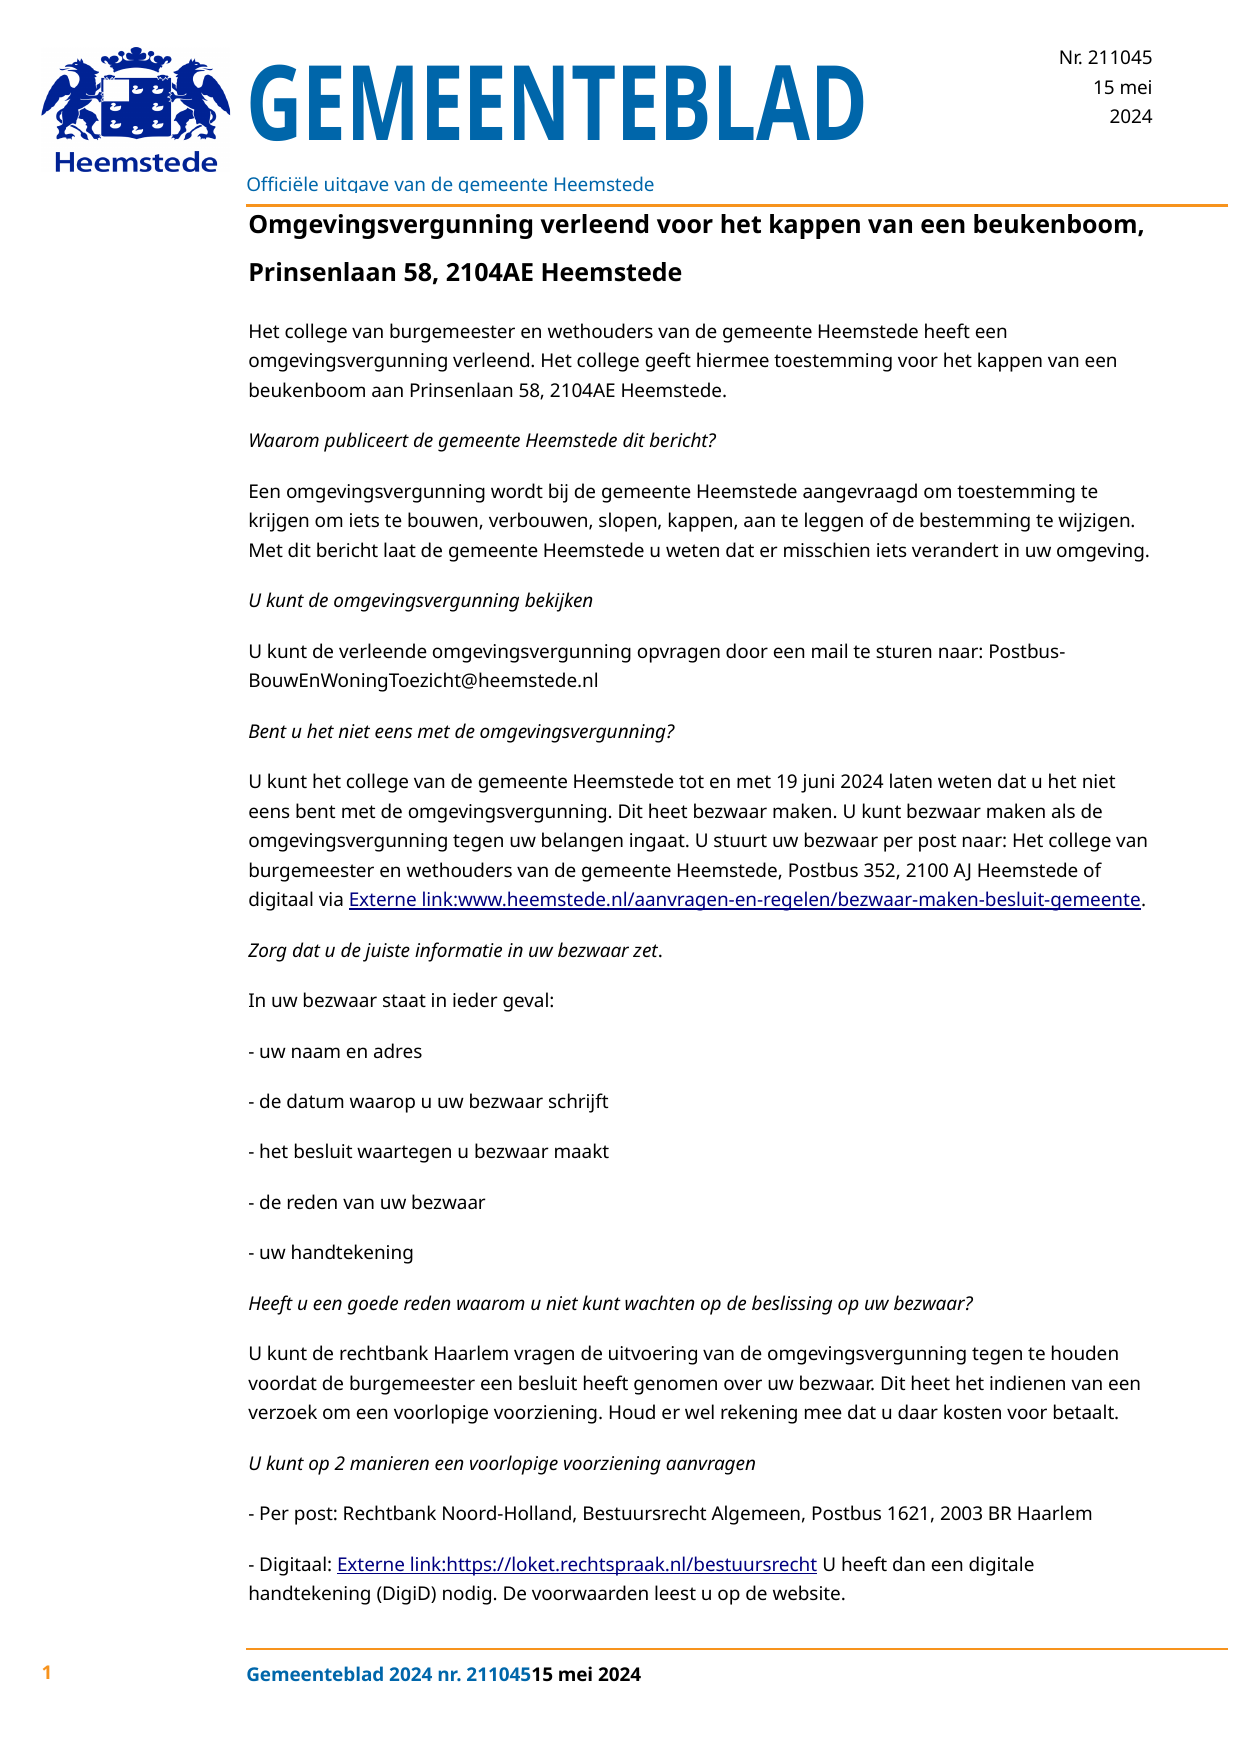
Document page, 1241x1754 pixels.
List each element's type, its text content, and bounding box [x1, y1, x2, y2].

text - de datum waarop u uw bezwaar schrijft [248, 1088, 1152, 1114]
text - het besluit waartegen u bezwaar maakt [248, 1139, 1152, 1164]
text U kunt de omgevingsvergunning bekijken [248, 587, 1152, 613]
text - Digitaal: Externe link:https://loket.rechtspraak.nl/bestuursrecht U heeft dan een digitale handtekening (DigiD) nodig. De voorwaarden leest u op de website. [248, 1551, 1152, 1606]
text U kunt de rechtbank Haarlem vragen de uitvoering van de omgevingsvergunning tegen te houden voordat de burgemeester een besluit heeft genomen over uw bezwaar. Dit heet het indienen van een verzoek om een voorlopige voorziening. Houd er wel rekening mee dat u daar kosten voor betaalt. [248, 1340, 1152, 1425]
text Het college van burgemeester en wethouders van de gemeente Heemstede heeft een omgevingsvergunning verleend. Het college geeft hiermee toestemming voor het kappen van een beukenboom aan Prinsenlaan 58, 2104AE Heemstede. [248, 318, 1152, 403]
text Een omgevingsvergunning wordt bij de gemeente Heemstede aangevraagd om toestemming te krijgen om iets te bouwen, verbouwen, slopen, kappen, aan te leggen of de bestemming te wijzigen. Met dit bericht laat de gemeente Heemstede u weten dat er misschien iets verandert in uw omgeving. [248, 478, 1152, 563]
text U kunt het college van de gemeente Heemstede tot en met 19 juni 2024 laten weten dat u het niet eens bent met de omgevingsvergunning. Dit heet bezwaar maken. U kunt bezwaar maken als de omgevingsvergunning tegen uw belangen ingaat. U stuurt uw bezwaar per post naar: Het college van burgemeester en wethouders van de gemeente Heemstede, Postbus 352, 2100 AJ Heemstede of digitaal via Externe link:www.heemstede.nl/aanvragen-en-regelen/bezwaar-maken-besluit-gemeente. [248, 768, 1152, 912]
text U kunt de verleende omgevingsvergunning opvragen door een mail te sturen naar: Postbus-BouwEnWoningToezicht@heemstede.nl [248, 638, 1152, 693]
text Waarom publiceert de gemeente Heemstede dit bericht? [248, 427, 1152, 453]
text Zorg dat u de juiste informatie in uw bezwaar zet. [248, 937, 1152, 963]
text - de reden van uw bezwaar [248, 1189, 1152, 1215]
text In uw bezwaar staat in ieder geval: [248, 987, 1152, 1013]
text - uw handtekening [248, 1239, 1152, 1265]
text - uw naam en adres [248, 1038, 1152, 1064]
text Bent u het niet eens met de omgevingsvergunning? [248, 718, 1152, 744]
text - Per post: Rechtbank Noord-Holland, Bestuursrecht Algemeen, Postbus 1621, 2003 BR Haarlem [248, 1500, 1152, 1526]
picture [41, 47, 231, 172]
text Heeft u een goede reden waarom u niet kunt wachten op de beslissing op uw bezwaar? [248, 1290, 1152, 1316]
text U kunt op 2 manieren een voorlopige voorziening aanvragen [248, 1450, 1152, 1476]
text Omgevingsvergunning verleend voor het kappen van een beukenboom, Prinsenlaan 58, 2104AE Heemstede [248, 207, 1152, 288]
